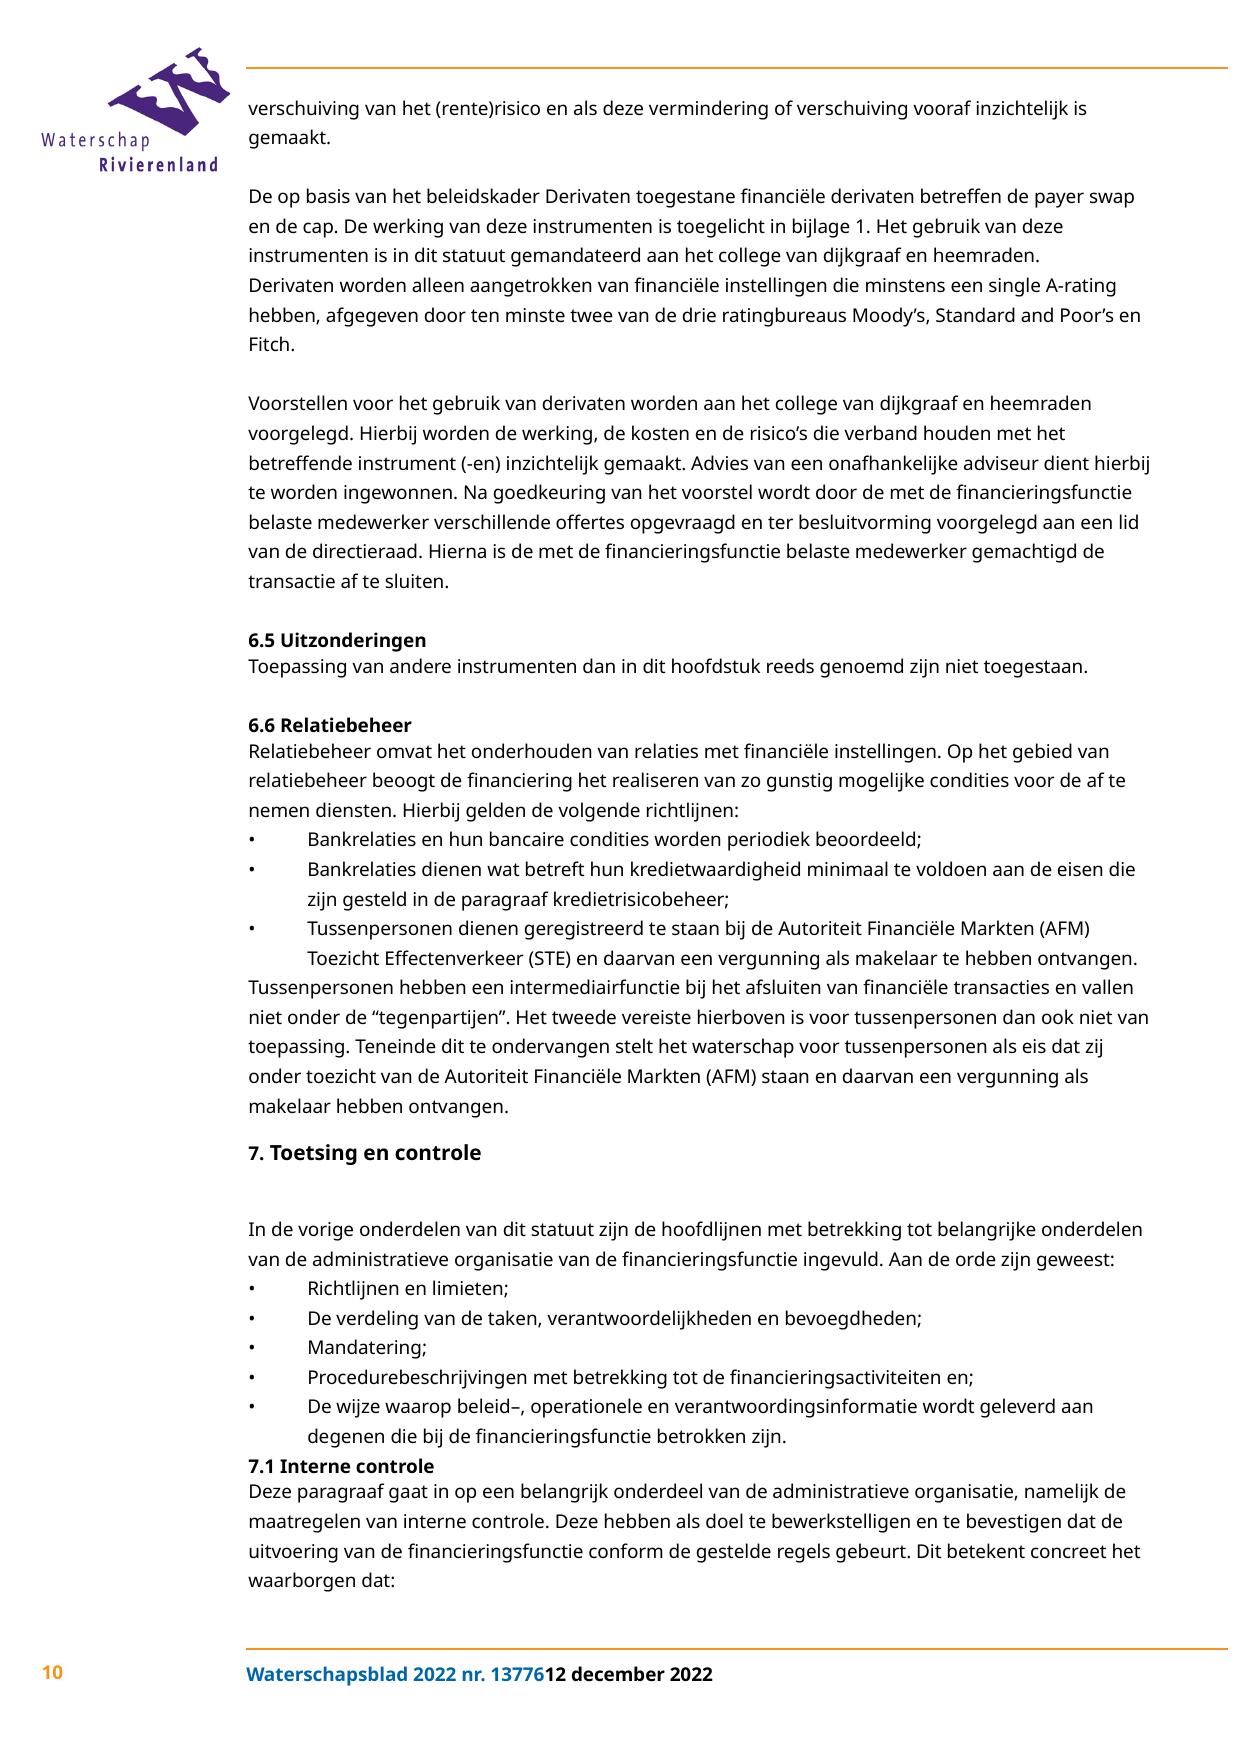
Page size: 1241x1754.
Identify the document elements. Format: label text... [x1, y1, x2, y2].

text Derivaten worden alleen aangetrokken van financiële instellingen die minstens een single A-rating hebben, afgegeven door ten minste twee van de drie ratingbureaus Moody’s, Standard and Poor’s en Fitch. [248, 272, 1152, 357]
text Tussenpersonen hebben een intermediairfunctie bij het afsluiten van financiële transacties en vallen niet onder de “tegenpartijen”. Het tweede vereiste hierboven is voor tussenpersonen dan ook niet van toepassing. Teneinde dit te ondervangen stelt het waterschap voor tussenpersonen als eis dat zij onder toezicht van de Autoriteit Financiële Markten (AFM) staan en daarvan een vergunning als makelaar hebben ontvangen. [248, 974, 1152, 1119]
text verschuiving van het (rente)risico en als deze vermindering of verschuiving vooraf inzichtelijk is gemaakt. [248, 95, 1152, 150]
list Tussenpersonen dienen geregistreerd te staan bij de Autoriteit Financiële Markten (AFM) Toezicht Effectenverkeer (STE) en daarvan een vergunning als makelaar te hebben ontvangen. [248, 915, 1152, 971]
text De op basis van het beleidskader Derivaten toegestane financiële derivaten betreffen de payer swap en de cap. De werking van deze instrumenten is toegelicht in bijlage 1. Het gebruik van deze instrumenten is in dit statuut gemandateerd aan het college van dijkgraaf en heemraden. [248, 183, 1152, 268]
text 6.6 Relatiebeheer [248, 712, 1152, 738]
text 7.1 Interne controle [248, 1453, 1152, 1479]
list Richtlijnen en limieten; [248, 1275, 1152, 1301]
text 6.5 Uitzonderingen [248, 627, 1152, 653]
list Bankrelaties en hun bancaire condities worden periodiek beoordeeld; [248, 827, 1152, 852]
picture [41, 47, 231, 172]
text Deze paragraaf gaat in op een belangrijk onderdeel van de administratieve organisatie, namelijk de maatregelen van interne controle. Deze hebben als doel te bewerkstelligen en te bevestigen dat de uitvoering van de financieringsfunctie conform de gestelde regels gebeurt. Dit betekent concreet het waarborgen dat: [248, 1479, 1152, 1593]
list Procedurebeschrijvingen met betrekking tot de financieringsactiviteiten en; [248, 1364, 1152, 1390]
list Bankrelaties dienen wat betreft hun kredietwaardigheid minimaal te voldoen aan de eisen die zijn gesteld in de paragraaf kredietrisicobeheer; [248, 856, 1152, 912]
text 7. Toetsing en controle [248, 1138, 1152, 1167]
list Mandatering; [248, 1334, 1152, 1360]
text Relatiebeheer omvat het onderhouden van relaties met financiële instellingen. Op het gebied van relatiebeheer beoogt de financiering het realiseren van zo gunstig mogelijke condities voor de af te nemen diensten. Hierbij gelden de volgende richtlijnen: [248, 738, 1152, 823]
list De wijze waarop beleid–, operationele en verantwoordingsinformatie wordt geleverd aan degenen die bij de financieringsfunctie betrokken zijn. [248, 1394, 1152, 1449]
text Toepassing van andere instrumenten dan in dit hoofdstuk reeds genoemd zijn niet toegestaan. [248, 653, 1152, 679]
text In de vorige onderdelen van dit statuut zijn de hoofdlijnen met betrekking tot belangrijke onderdelen van de administratieve organisatie van de financieringsfunctie ingevuld. Aan de orde zijn geweest: [248, 1216, 1152, 1272]
text Voorstellen voor het gebruik van derivaten worden aan het college van dijkgraaf en heemraden voorgelegd. Hierbij worden de werking, de kosten en de risico’s die verband houden met het betreffende instrument (-en) inzichtelijk gemaakt. Advies van een onafhankelijke adviseur dient hierbij te worden ingewonnen. Na goedkeuring van het voorstel wordt door de met de financieringsfunctie belaste medewerker verschillende offertes opgevraagd en ter besluitvorming voorgelegd aan een lid van de directieraad. Hierna is de met de financieringsfunctie belaste medewerker gemachtigd de transactie af te sluiten. [248, 391, 1152, 594]
list De verdeling van de taken, verantwoordelijkheden en bevoegdheden; [248, 1305, 1152, 1331]
